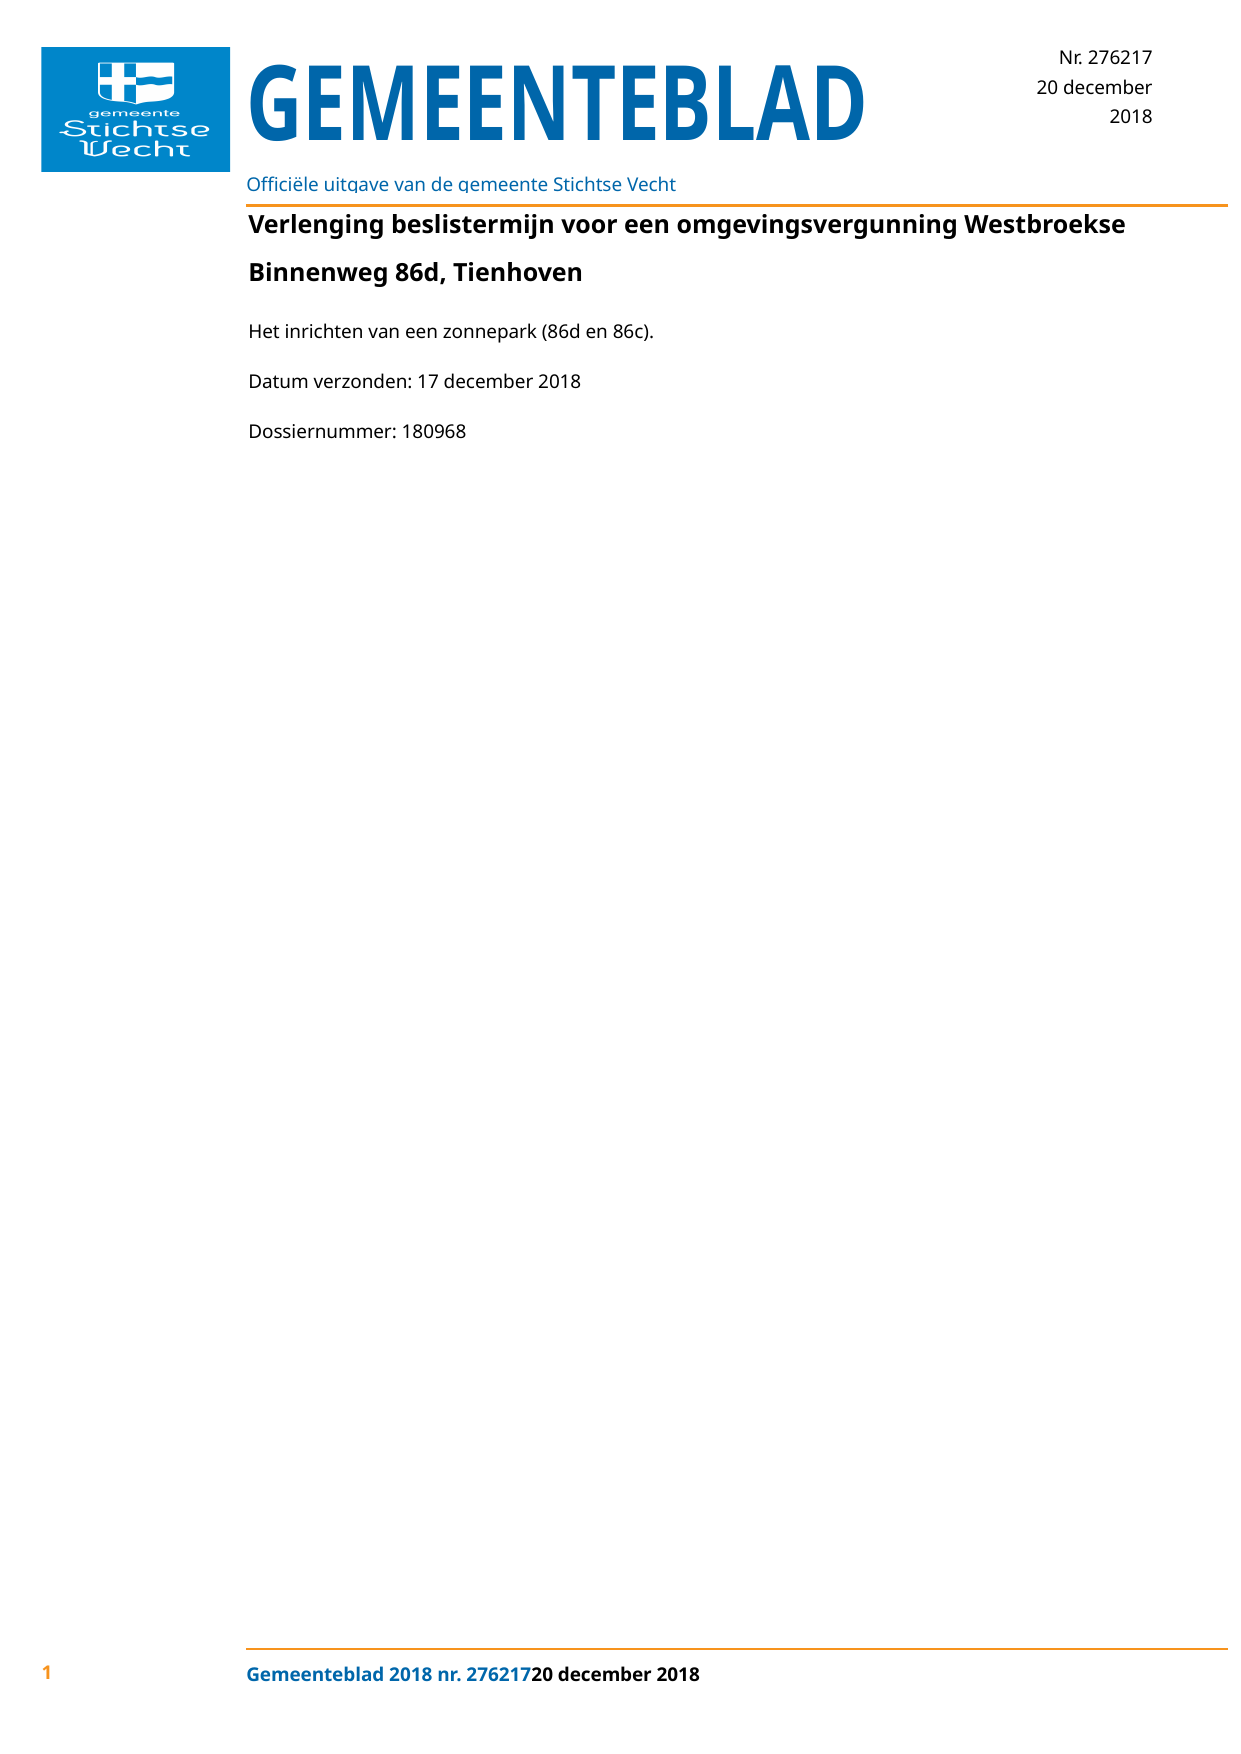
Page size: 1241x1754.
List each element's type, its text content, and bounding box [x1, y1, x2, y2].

text Dossiernummer: 180968 [248, 419, 1152, 444]
text Datum verzonden: 17 december 2018 [248, 368, 1152, 394]
text Verlenging beslistermijn voor een omgevingsvergunning Westbroekse Binnenweg 86d, Tienhoven [248, 207, 1152, 288]
picture [99, 63, 135, 101]
text Het inrichten van een zonnepark (86d en 86c). [248, 318, 1152, 344]
picture [137, 63, 174, 103]
